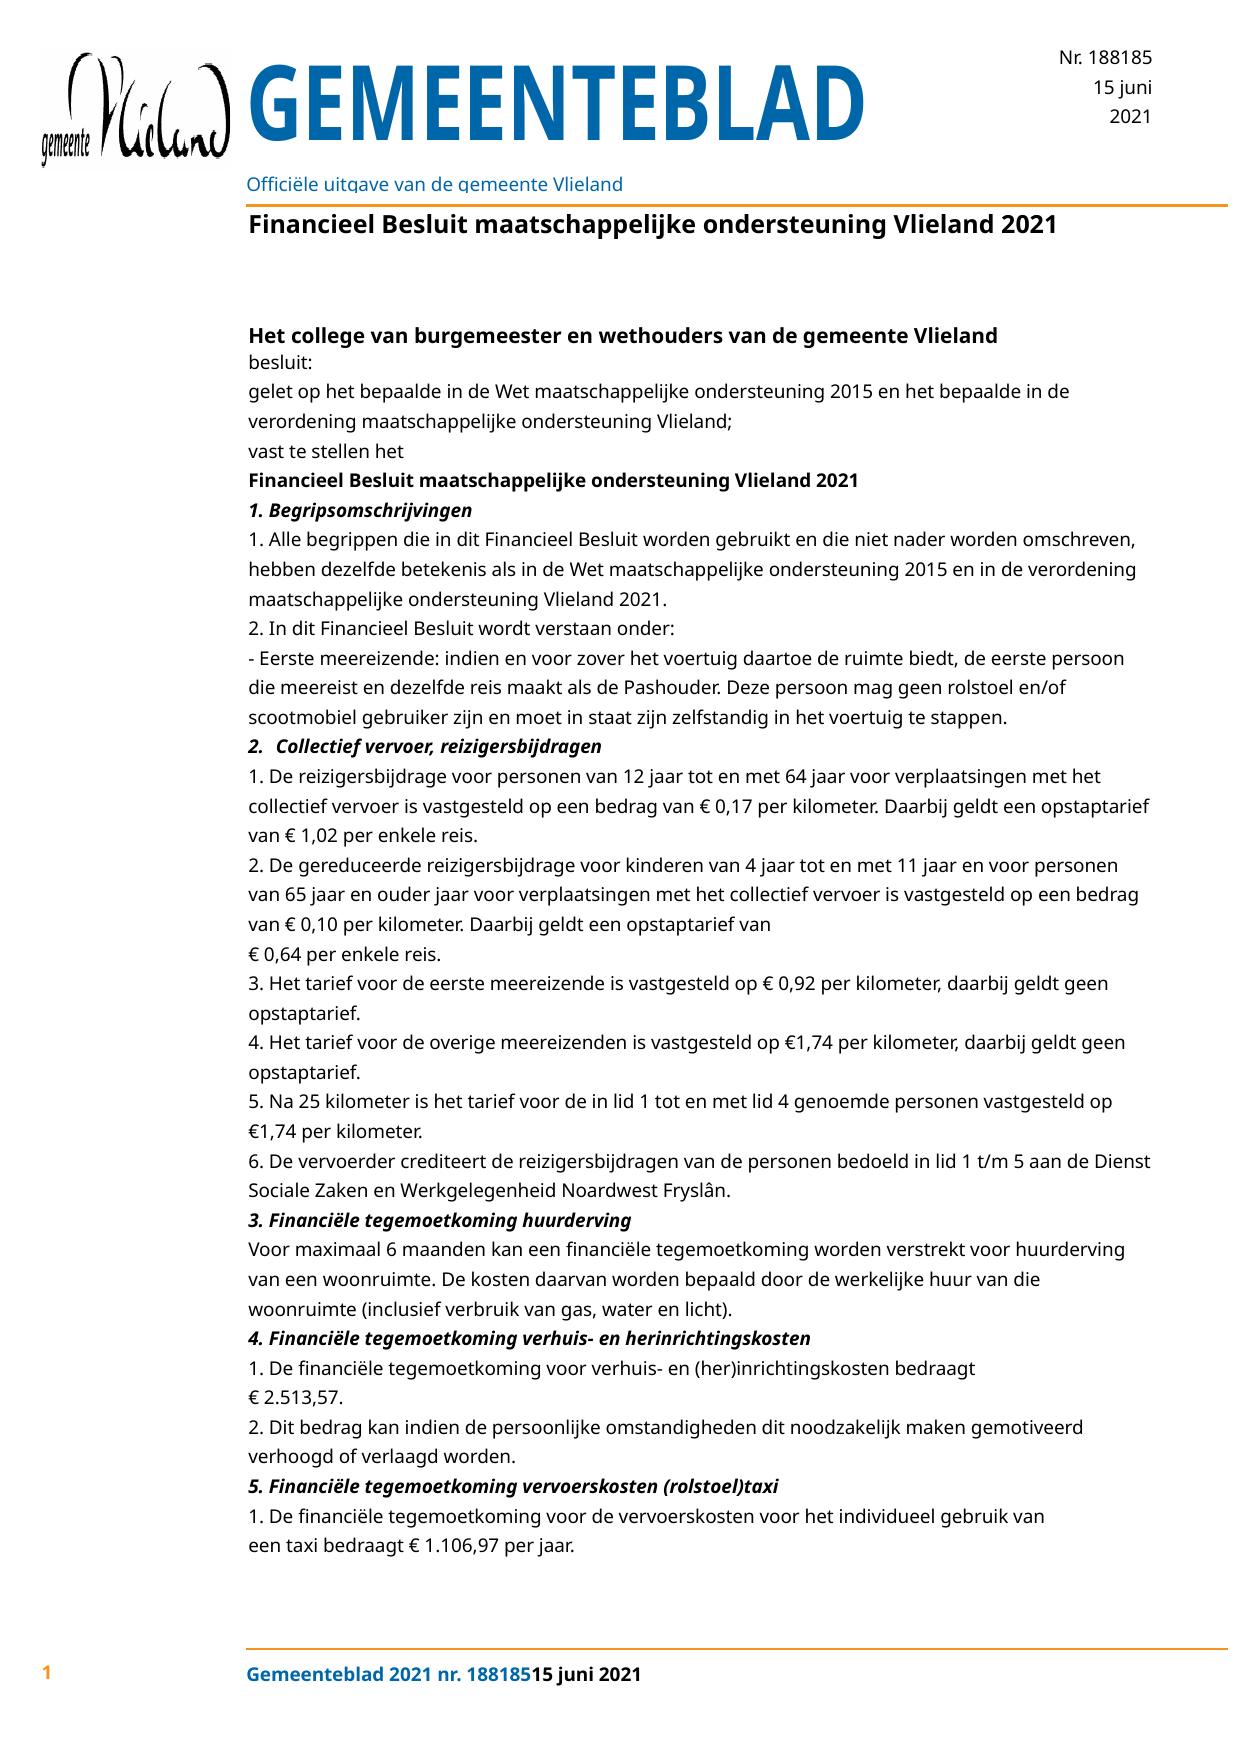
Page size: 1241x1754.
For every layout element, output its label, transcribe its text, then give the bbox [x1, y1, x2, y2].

text 1. De financiële tegemoetkoming voor verhuis- en (her)inrichtingskosten bedraagt [248, 1355, 1152, 1381]
text 5. Financiële tegemoetkoming vervoerskosten (rolstoel)taxi [248, 1473, 1152, 1499]
text 4. Financiële tegemoetkoming verhuis- en herinrichtingskosten [248, 1325, 1152, 1351]
text 1. Alle begrippen die in dit Financieel Besluit worden gebruikt en die niet nader worden omschreven, hebben dezelfde betekenis als in de Wet maatschappelijke ondersteuning 2015 en in de verordening maatschappelijke ondersteuning Vlieland 2021. [248, 527, 1152, 612]
text 1. De reizigersbijdrage voor personen van 12 jaar tot en met 64 jaar voor verplaatsingen met het collectief vervoer is vastgesteld op een bedrag van € 0,17 per kilometer. Daarbij geldt een opstaptarief van € 1,02 per enkele reis. [248, 763, 1152, 848]
text 2. Dit bedrag kan indien de persoonlijke omstandigheden dit noodzakelijk maken gemotiveerd verhoogd of verlaagd worden. [248, 1414, 1152, 1469]
text € 0,64 per enkele reis. [248, 941, 1152, 967]
text een taxi bedraagt € 1.106,97 per jaar. [248, 1532, 1152, 1558]
text ­- Eerste meereizende: indien en voor zover het voertuig daartoe de ruimte biedt, de eerste persoon die meereist en dezelfde reis maakt als de Pashouder. Deze persoon mag geen rolstoel en/of scootmobiel gebruiker zijn en moet in staat zijn zelfstandig in het voertuig te stappen. [248, 645, 1152, 730]
text 1. Begripsomschrijvingen [248, 497, 1152, 523]
text Financieel Besluit maatschappelijke ondersteuning Vlieland 2021 [248, 207, 1152, 241]
text 5. Na 25 kilometer is het tarief voor de in lid 1 tot en met lid 4 genoemde personen vastgesteld op €1,74 per kilometer. [248, 1089, 1152, 1144]
picture [41, 47, 231, 172]
text 6. De vervoerder crediteert de reizigersbijdragen van de personen bedoeld in lid 1 t/m 5 aan de Dienst Sociale Zaken en Werkgelegenheid Noardwest Fryslân. [248, 1148, 1152, 1203]
text 1. De financiële tegemoetkoming voor de vervoerskosten voor het individueel gebruik van [248, 1503, 1152, 1529]
text € 2.513,57. [248, 1384, 1152, 1410]
text gelet op het bepaalde in de Wet maatschappelijke ondersteuning 2015 en het bepaalde in de verordening maatschappelijke ondersteuning Vlieland; [248, 379, 1152, 434]
text 2. Collectief vervoer, reizigersbijdragen [248, 734, 1152, 759]
text 2. In dit Financieel Besluit wordt verstaan onder: [248, 615, 1152, 641]
text Financieel Besluit maatschappelijke ondersteuning Vlieland 2021 [248, 467, 1152, 493]
text 3. Het tarief voor de eerste meereizende is vastgesteld op € 0,92 per kilometer, daarbij geldt geen opstaptarief. [248, 970, 1152, 1026]
text 3. Financiële tegemoetkoming huurderving [248, 1207, 1152, 1233]
text 2. De gereduceerde reizigersbijdrage voor kinderen van 4 jaar tot en met 11 jaar en voor personen van 65 jaar en ouder jaar voor verplaatsingen met het collectief vervoer is vastgesteld op een bedrag van € 0,10 per kilometer. Daarbij geldt een opstaptarief van [248, 852, 1152, 937]
text besluit: [248, 349, 1152, 375]
text Het college van burgemeester en wethouders van de gemeente Vlieland [248, 321, 1152, 349]
text vast te stellen het [248, 438, 1152, 464]
text 4. Het tarief voor de overige meereizenden is vastgesteld op €1,74 per kilometer, daarbij geldt geen opstaptarief. [248, 1029, 1152, 1085]
text Voor maximaal 6 maanden kan een financiële tegemoetkoming worden verstrekt voor huurderving van een woonruimte. De kosten daarvan worden bepaald door de werkelijke huur van die woonruimte (inclusief verbruik van gas, water en licht). [248, 1237, 1152, 1322]
